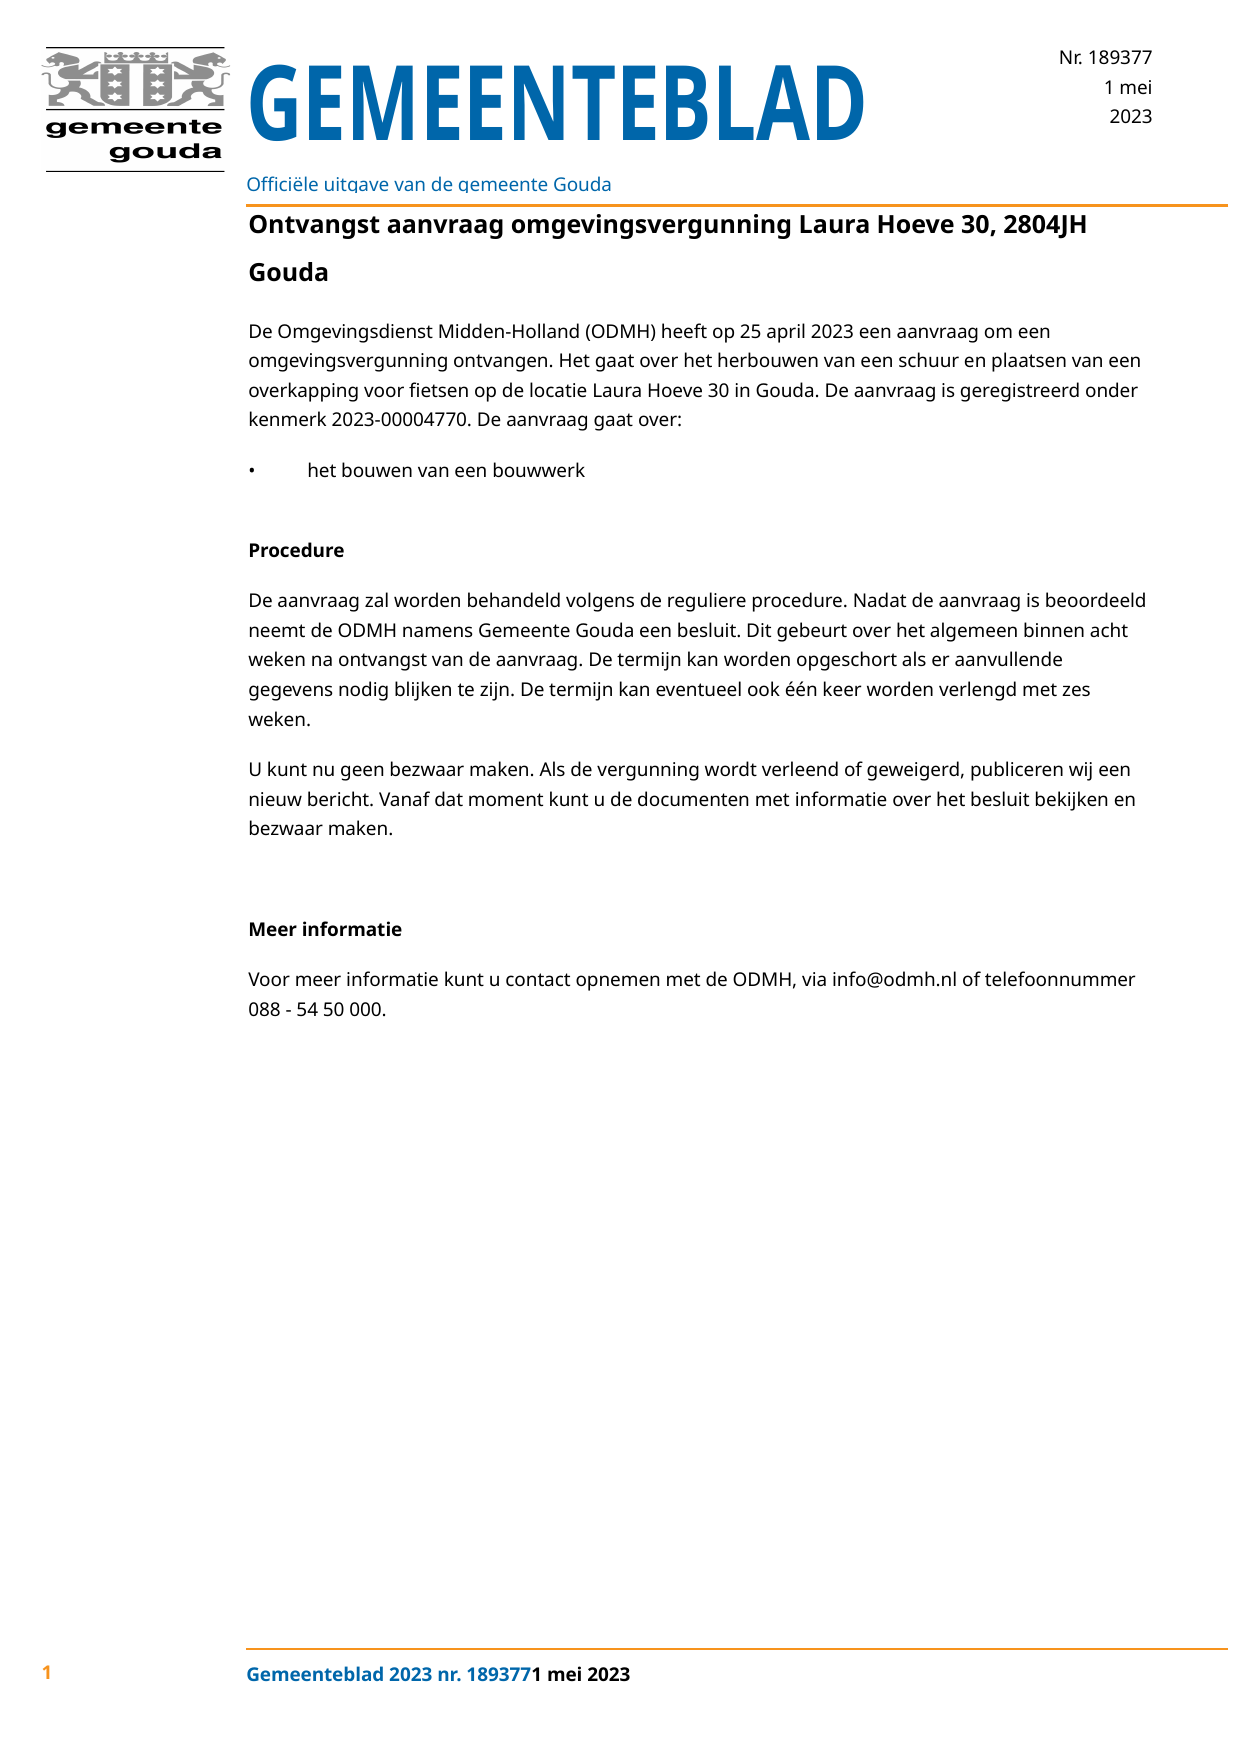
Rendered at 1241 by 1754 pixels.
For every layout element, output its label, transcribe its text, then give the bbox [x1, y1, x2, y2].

text Voor meer informatie kunt u contact opnemen met de ODMH, via info@odmh.nl of telefoonnummer 088 - 54 50 000. [248, 967, 1152, 1022]
text Ontvangst aanvraag omgevingsvergunning Laura Hoeve 30, 2804JH Gouda [248, 207, 1152, 288]
list het bouwen van een bouwwerk [248, 457, 1152, 483]
text U kunt nu geen bezwaar maken. Als de vergunning wordt verleend of geweigerd, publiceren wij een nieuw bericht. Vanaf dat moment kunt u de documenten met informatie over het besluit bekijken en bezwaar maken. [248, 756, 1152, 841]
picture [41, 47, 231, 172]
text Procedure [248, 537, 1152, 563]
text Meer informatie [248, 916, 1152, 942]
text De Omgevingsdienst Midden-Holland (ODMH) heeft op 25 april 2023 een aanvraag om een omgevingsvergunning ontvangen. Het gaat over het herbouwen van een schuur en plaatsen van een overkapping voor fietsen op de locatie Laura Hoeve 30 in Gouda. De aanvraag is geregistreerd onder kenmerk 2023-00004770. De aanvraag gaat over: [248, 318, 1152, 432]
text De aanvraag zal worden behandeld volgens de reguliere procedure. Nadat de aanvraag is beoordeeld neemt de ODMH namens Gemeente Gouda een besluit. Dit gebeurt over het algemeen binnen acht weken na ontvangst van de aanvraag. De termijn kan worden opgeschort als er aanvullende gegevens nodig blijken te zijn. De termijn kan eventueel ook één keer worden verlengd met zes weken. [248, 587, 1152, 732]
